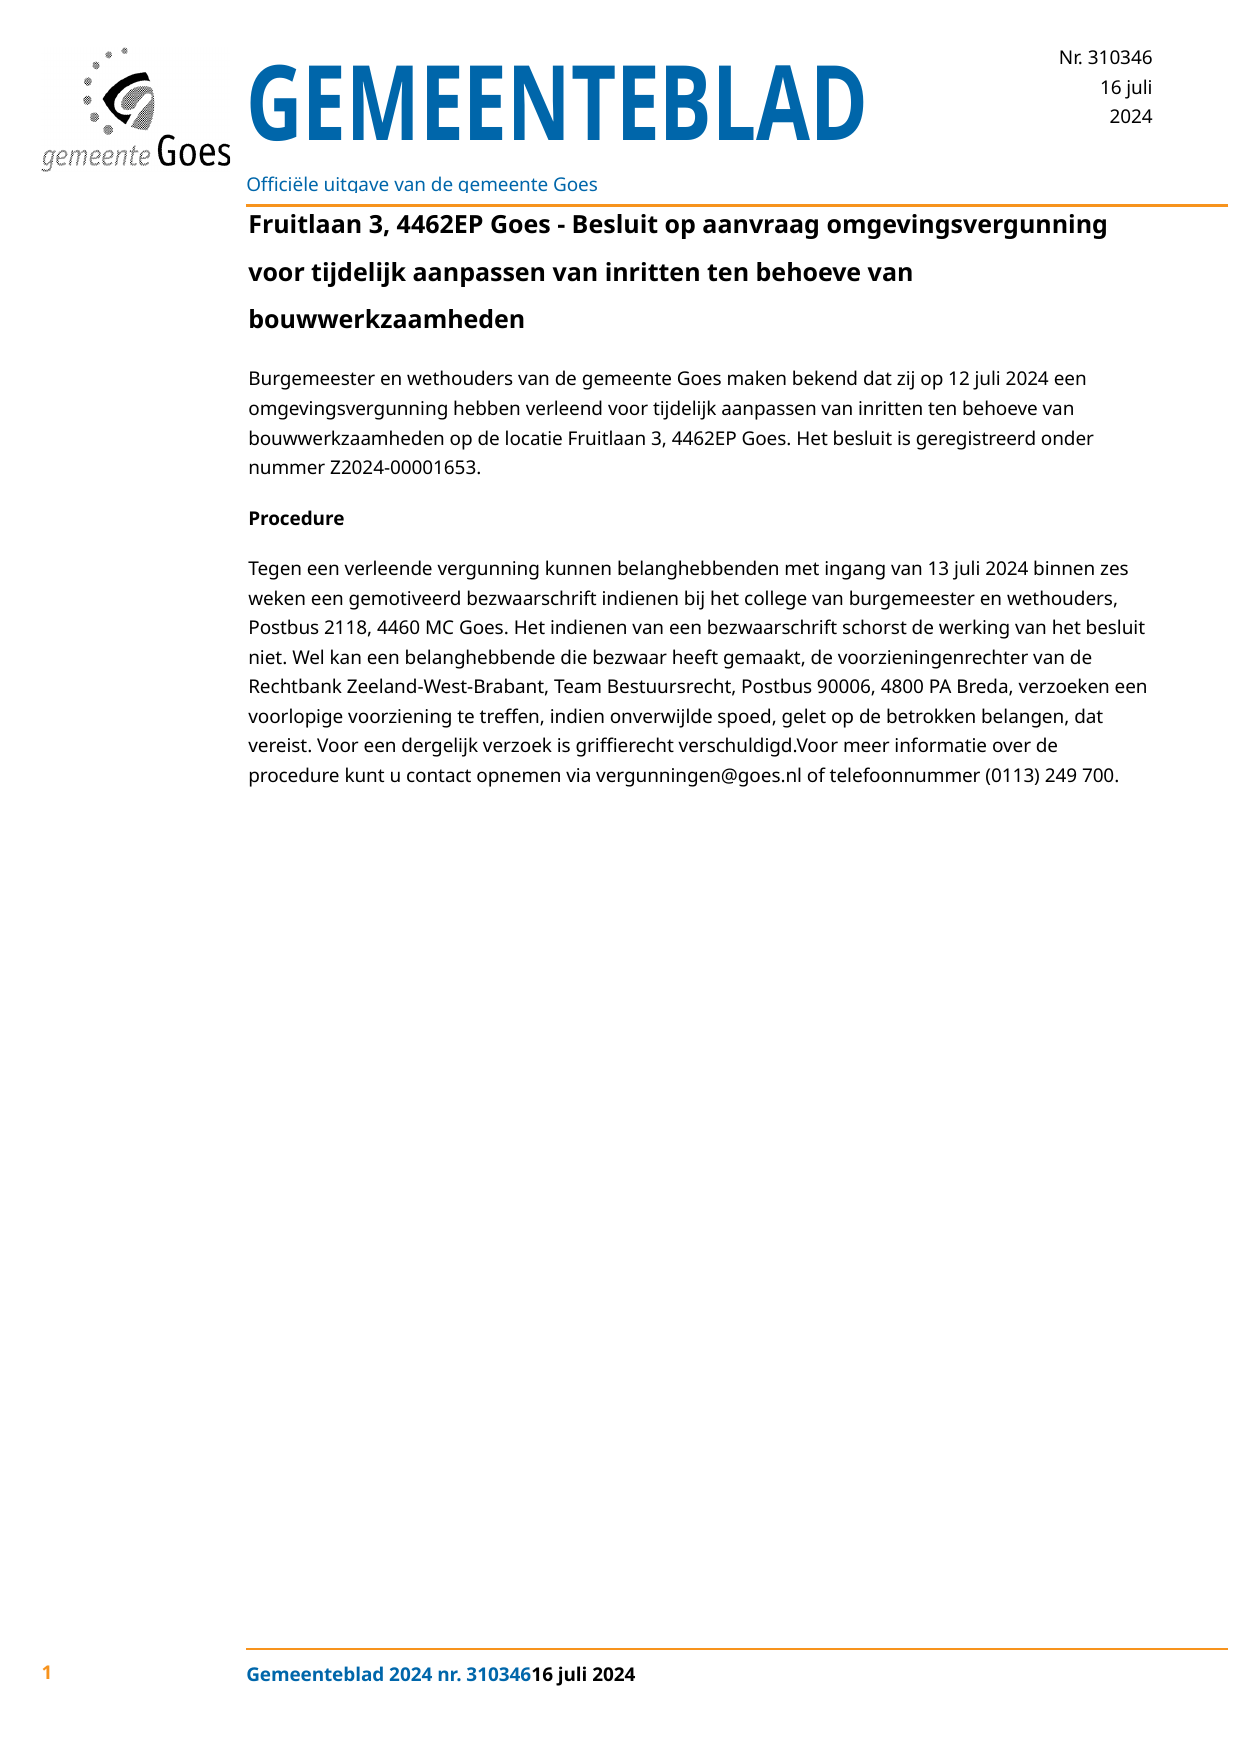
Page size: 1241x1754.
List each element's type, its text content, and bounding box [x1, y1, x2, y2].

picture [41, 47, 231, 172]
text Procedure [248, 505, 1152, 530]
text Tegen een verleende vergunning kunnen belanghebbenden met ingang van 13 juli 2024 binnen zes weken een gemotiveerd bezwaarschrift indienen bij het college van burgemeester en wethouders, Postbus 2118, 4460 MC Goes. Het indienen van een bezwaarschrift schorst de werking van het besluit niet. Wel kan een belanghebbende die bezwaar heeft gemaakt, de voorzieningenrechter van de Rechtbank Zeeland-West-Brabant, Team Bestuursrecht, Postbus 90006, 4800 PA Breda, verzoeken een voorlopige voorziening te treffen, indien onverwijlde spoed, gelet op de betrokken belangen, dat vereist. Voor een dergelijk verzoek is griffierecht verschuldigd.Voor meer informatie over de procedure kunt u contact opnemen via vergunningen@goes.nl of telefoonnummer (0113) 249 700. [248, 555, 1152, 788]
text Fruitlaan 3, 4462EP Goes - Besluit op aanvraag omgevingsvergunning voor tijdelijk aanpassen van inritten ten behoeve van bouwwerkzaamheden [248, 207, 1152, 336]
text Burgemeester en wethouders van de gemeente Goes maken bekend dat zij op 12 juli 2024 een omgevingsvergunning hebben verleend voor tijdelijk aanpassen van inritten ten behoeve van bouwwerkzaamheden op de locatie Fruitlaan 3, 4462EP Goes. Het besluit is geregistreerd onder nummer Z2024-00001653. [248, 366, 1152, 480]
